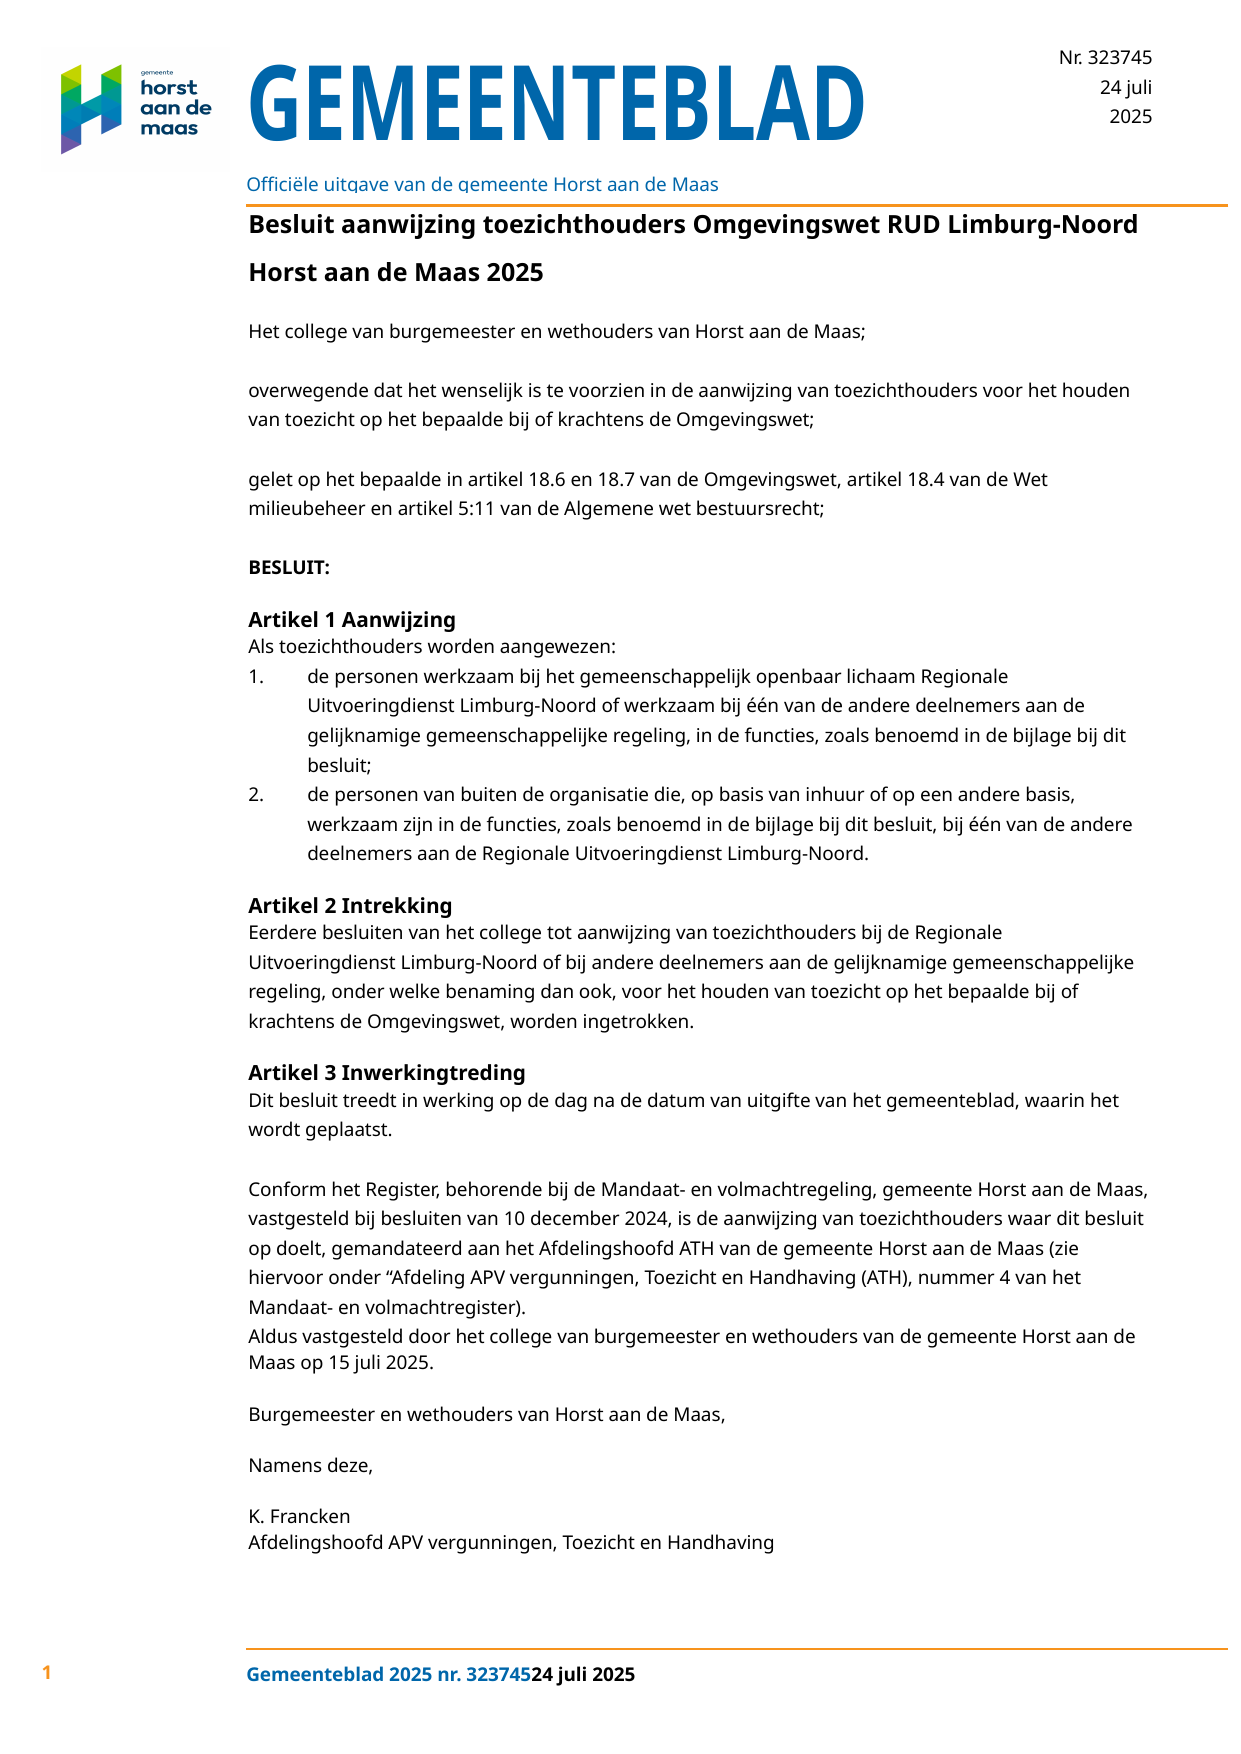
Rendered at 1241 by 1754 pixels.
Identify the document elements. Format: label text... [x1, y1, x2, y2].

text Besluit aanwijzing toezichthouders Omgevingswet RUD Limburg-Noord Horst aan de Maas 2025 [248, 207, 1152, 288]
text Conform het Register, behorende bij de Mandaat- en volmachtregeling, gemeente Horst aan de Maas, vastgesteld bij besluiten van 10 december 2024, is de aanwijzing van toezichthouders waar dit besluit op doelt, gemandateerd aan het Afdelingshoofd ATH van de gemeente Horst aan de Maas (zie hiervoor onder “Afdeling APV vergunningen, Toezicht en Handhaving (ATH), nummer 4 van het Mandaat- en volmachtregister). [248, 1176, 1152, 1320]
text Artikel 2 Intrekking [248, 891, 1152, 919]
text Eerdere besluiten van het college tot aanwijzing van toezichthouders bij de Regionale Uitvoeringdienst Limburg-Noord of bij andere deelnemers aan de gelijknamige gemeenschappelijke regeling, onder welke benaming dan ook, voor het houden van toezicht op het bepaalde bij of krachtens de Omgevingswet, worden ingetrokken. [248, 919, 1152, 1034]
text Artikel 3 Inwerkingtreding [248, 1058, 1152, 1087]
list de personen werkzaam bij het gemeenschappelijk openbaar lichaam Regionale Uitvoeringdienst Limburg-Noord of werkzaam bij één van de andere deelnemers aan de gelijknamige gemeenschappelijke regeling, in de functies, zoals benoemd in de bijlage bij dit besluit; [248, 663, 1152, 777]
text Burgemeester en wethouders van Horst aan de Maas, [248, 1401, 1152, 1427]
text gelet op het bepaalde in artikel 18.6 en 18.7 van de Omgevingswet, artikel 18.4 van de Wet milieubeheer en artikel 5:11 van de Algemene wet bestuursrecht; [248, 466, 1152, 521]
text Aldus vastgesteld door het college van burgemeester en wethouders van de gemeente Horst aan de Maas op 15 juli 2025. [248, 1324, 1152, 1375]
text Afdelingshoofd APV vergunningen, Toezicht en Handhaving [248, 1529, 1152, 1555]
text Artikel 1 Aanwijzing [248, 605, 1152, 633]
text Namens deze, [248, 1452, 1152, 1478]
text K. Francken [248, 1504, 1152, 1529]
picture [41, 47, 231, 172]
text Het college van burgemeester en wethouders van Horst aan de Maas; [248, 318, 1152, 344]
text Als toezichthouders worden aangewezen: [248, 633, 1152, 659]
text BESLUIT: [248, 554, 1152, 580]
text overwegende dat het wenselijk is te voorzien in de aanwijzing van toezichthouders voor het houden van toezicht op het bepaalde bij of krachtens de Omgevingswet; [248, 377, 1152, 432]
text Dit besluit treedt in werking op de dag na de datum van uitgifte van het gemeenteblad, waarin het wordt geplaatst. [248, 1087, 1152, 1142]
list de personen van buiten de organisatie die, op basis van inhuur of op een andere basis, werkzaam zijn in de functies, zoals benoemd in de bijlage bij dit besluit, bij één van de andere deelnemers aan de Regionale Uitvoeringdienst Limburg-Noord. [248, 781, 1152, 866]
